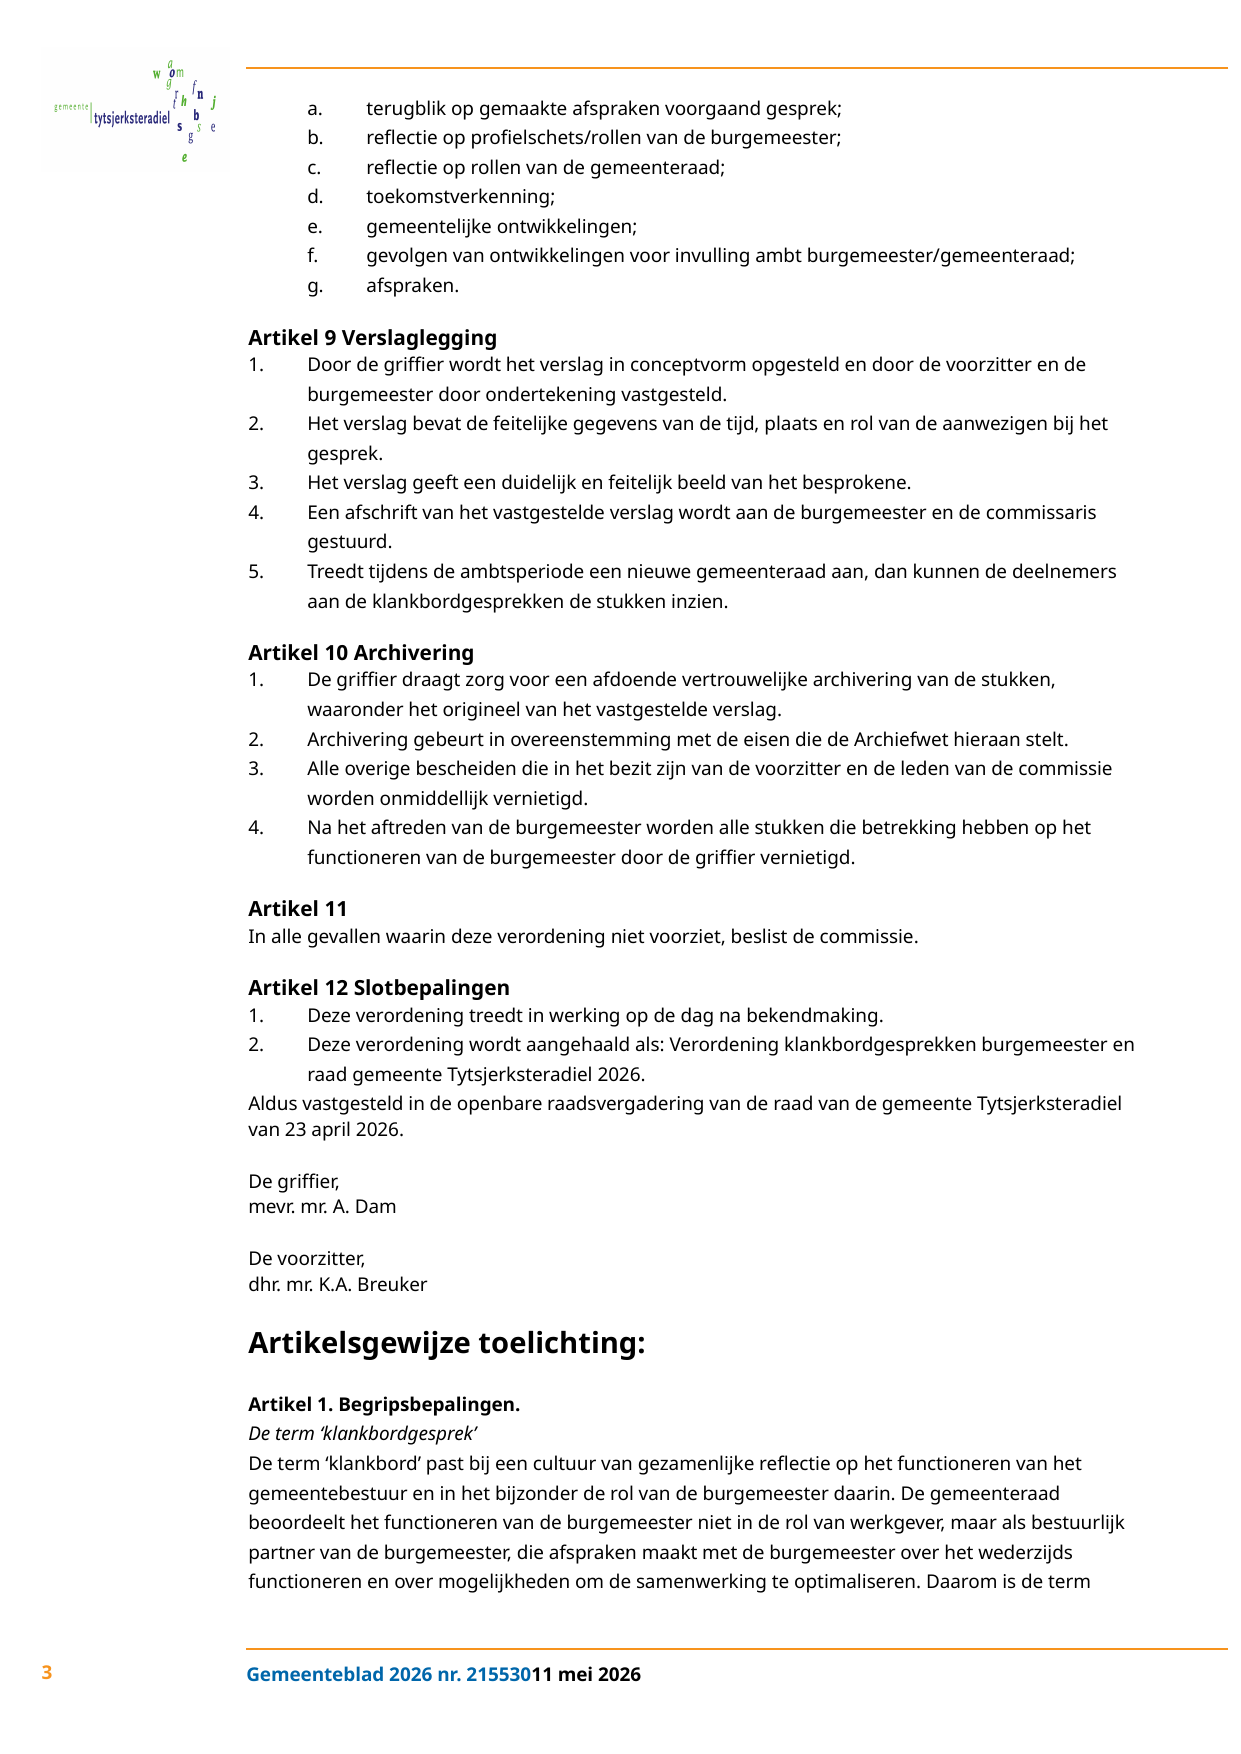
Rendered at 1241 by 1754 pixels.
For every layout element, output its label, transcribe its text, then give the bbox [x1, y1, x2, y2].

list Een afschrift van het vastgestelde verslag wordt aan de burgemeester en de commissaris gestuurd. [248, 499, 1152, 554]
text De griffier, [248, 1168, 1152, 1193]
list gevolgen van ontwikkelingen voor invulling ambt burgemeester/gemeenteraad; [307, 243, 1152, 268]
text Artikel 11 [248, 894, 1152, 923]
text De term ‘klankbord’ past bij een cultuur van gezamenlijke reflectie op het functioneren van het gemeentebestuur en in het bijzonder de rol van de burgemeester daarin. De gemeenteraad beoordeelt het functioneren van de burgemeester niet in de rol van werkgever, maar als bestuurlijk partner van de burgemeester, die afspraken maakt met de burgemeester over het wederzijds functioneren en over mogelijkheden om de samenwerking te optimaliseren. Daarom is de term [248, 1450, 1152, 1594]
list toekomstverkenning; [307, 183, 1152, 209]
text In alle gevallen waarin deze verordening niet voorziet, beslist de commissie. [248, 923, 1152, 949]
list Na het aftreden van de burgemeester worden alle stukken die betrekking hebben op het functioneren van de burgemeester door de griffier vernietigd. [248, 814, 1152, 870]
text De term ‘klankbordgesprek’ [248, 1421, 1152, 1446]
list Deze verordening wordt aangehaald als: Verordening klankbordgesprekken burgemeester en raad gemeente Tytsjerksteradiel 2026. [248, 1031, 1152, 1087]
list afspraken. [307, 272, 1152, 298]
text Artikel 9 Verslaglegging [248, 323, 1152, 351]
text Artikel 10 Archivering [248, 638, 1152, 667]
list reflectie op profielschets/rollen van de burgemeester; [307, 124, 1152, 150]
list Treedt tijdens de ambtsperiode een nieuwe gemeenteraad aan, dan kunnen de deelnemers aan de klankbordgesprekken de stukken inzien. [248, 558, 1152, 613]
list Door de griffier wordt het verslag in conceptvorm opgesteld en door de voorzitter en de burgemeester door ondertekening vastgesteld. [248, 351, 1152, 406]
list Alle overige bescheiden die in het bezit zijn van de voorzitter en de leden van de commissie worden onmiddellijk vernietigd. [248, 755, 1152, 811]
text De voorzitter, [248, 1245, 1152, 1271]
list Het verslag bevat de feitelijke gegevens van de tijd, plaats en rol van de aanwezigen bij het gesprek. [248, 410, 1152, 466]
text mevr. mr. A. Dam [248, 1193, 1152, 1219]
text Artikel 12 Slotbepalingen [248, 973, 1152, 1002]
text Aldus vastgesteld in de openbare raadsvergadering van de raad van de gemeente Tytsjerksteradiel van 23 april 2026. [248, 1091, 1152, 1142]
text Artikelsgewijze toelichting: [248, 1322, 1152, 1362]
list Archivering gebeurt in overeenstemming met de eisen die de Archiefwet hieraan stelt. [248, 726, 1152, 752]
list terugblik op gemaakte afspraken voorgaand gesprek; [307, 95, 1152, 121]
text Artikel 1. Begripsbepalingen. [248, 1391, 1152, 1417]
list De griffier draagt zorg voor een afdoende vertrouwelijke archivering van de stukken, waaronder het origineel van het vastgestelde verslag. [248, 667, 1152, 722]
list Deze verordening treedt in werking op de dag na bekendmaking. [248, 1002, 1152, 1028]
list gemeentelijke ontwikkelingen; [307, 213, 1152, 239]
picture [41, 47, 231, 172]
text dhr. mr. K.A. Breuker [248, 1271, 1152, 1296]
list reflectie op rollen van de gemeenteraad; [307, 154, 1152, 180]
list Het verslag geeft een duidelijk en feitelijk beeld van het besprokene. [248, 469, 1152, 495]
